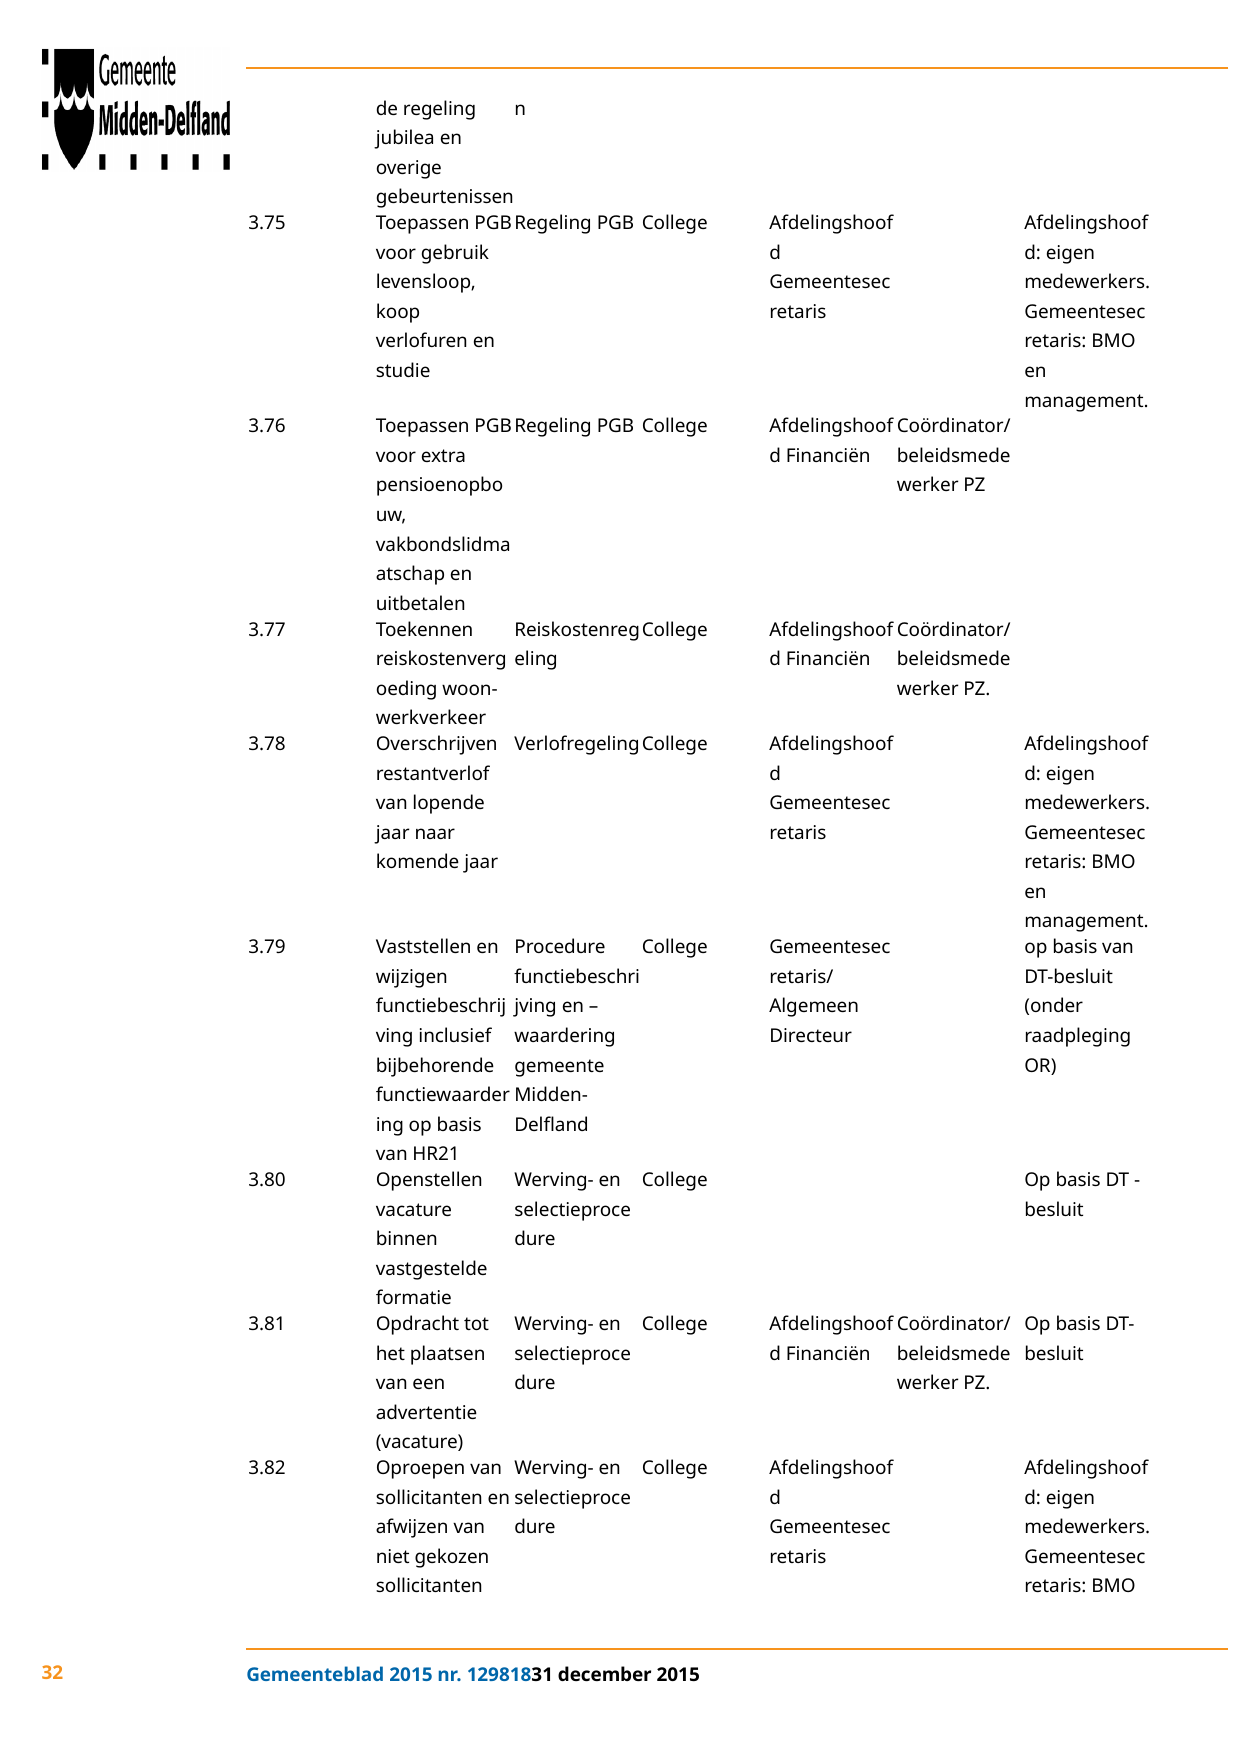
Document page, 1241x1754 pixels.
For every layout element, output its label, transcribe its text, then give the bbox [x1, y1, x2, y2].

table_cell Procedure functiebeschrijving en – waardering gemeente Midden-Delfland [514, 934, 642, 1166]
table_cell College [642, 1166, 769, 1310]
table_cell [897, 1166, 1024, 1310]
table_cell Toekennen reiskostenvergoeding woon-werkverkeer [376, 616, 514, 730]
table_cell Afdelingshoofd Financiën [769, 1310, 897, 1454]
table_cell Reiskostenregeling [514, 616, 642, 730]
table_cell Afdelingshoofd: eigen medewerkers. Gemeentesecretaris: BMO en management. [1024, 209, 1152, 412]
table_cell n [514, 95, 642, 209]
table_cell op basis van DT-besluit (onder raadpleging OR) [1024, 934, 1152, 1166]
table_cell Afdelingshoofd: eigen medewerkers. Gemeentesecretaris: BMO [1024, 1454, 1152, 1598]
table_cell College [642, 1310, 769, 1454]
table_cell Coördinator/ beleidsmedewerker PZ [897, 413, 1024, 616]
table_cell Regeling PGB [514, 413, 642, 616]
table_cell College [642, 934, 769, 1166]
table_cell Coördinator/beleidsmedewerker PZ. [897, 1310, 1024, 1454]
table_cell [897, 95, 1024, 209]
table_cell Afdelingshoofd: eigen medewerkers. Gemeentesecretaris: BMO en management. [1024, 730, 1152, 933]
table_cell Coördinator/beleidsmedewerker PZ. [897, 616, 1024, 730]
table_cell College [642, 209, 769, 412]
table_cell [642, 95, 769, 209]
table_cell [1024, 616, 1152, 730]
table_cell College [642, 413, 769, 616]
table_cell 3.75 [248, 209, 376, 412]
table_cell Afdelingshoofd Gemeentesecretaris [769, 730, 897, 933]
table_cell Afdelingshoofd Gemeentesecretaris [769, 209, 897, 412]
table_cell Overschrijven restantverlof van lopende jaar naar komende jaar [376, 730, 514, 933]
table_cell Afdelingshoofd Financiën [769, 616, 897, 730]
table_cell 3.82 [248, 1454, 376, 1598]
table_cell 3.80 [248, 1166, 376, 1310]
table_cell Toepassen PGB voor gebruik levensloop, koop verlofuren en studie [376, 209, 514, 412]
table_cell Op basis DT-besluit [1024, 1310, 1152, 1454]
table_cell 3.76 [248, 413, 376, 616]
table_cell Werving- en selectieprocedure [514, 1454, 642, 1598]
table_cell [248, 95, 376, 209]
table_cell Opdracht tot het plaatsen van een advertentie (vacature) [376, 1310, 514, 1454]
table_cell [769, 95, 897, 209]
table_cell [1024, 95, 1152, 209]
table_cell [1024, 413, 1152, 616]
table_cell Verlofregeling [514, 730, 642, 933]
table_cell Afdelingshoofd Financiën [769, 413, 897, 616]
table_cell College [642, 1454, 769, 1598]
table_cell Vaststellen en wijzigen functiebeschrijving inclusief bijbehorende functiewaardering op basis van HR21 [376, 934, 514, 1166]
table_cell Afdelingshoofd Gemeentesecretaris [769, 1454, 897, 1598]
table_cell Op basis DT -besluit [1024, 1166, 1152, 1310]
table_cell [897, 1454, 1024, 1598]
table_cell Werving- en selectieprocedure [514, 1310, 642, 1454]
table_cell Oproepen van sollicitanten en afwijzen van niet gekozen sollicitanten [376, 1454, 514, 1598]
table_cell Toepassen PGB voor extra pensioenopbouw, vakbondslidmaatschap en uitbetalen [376, 413, 514, 616]
table_cell [897, 730, 1024, 933]
table_cell 3.77 [248, 616, 376, 730]
table_cell College [642, 616, 769, 730]
table_cell Gemeentesecretaris/ Algemeen Directeur [769, 934, 897, 1166]
table_cell Openstellen vacature binnen vastgestelde formatie [376, 1166, 514, 1310]
table_cell 3.79 [248, 934, 376, 1166]
picture [41, 47, 231, 172]
table_cell [769, 1166, 897, 1310]
table_cell Werving- en selectieprocedure [514, 1166, 642, 1310]
table_cell 3.81 [248, 1310, 376, 1454]
table_cell College [642, 730, 769, 933]
table_cell de regeling jubilea en overige gebeurtenissen [376, 95, 514, 209]
table_cell [897, 209, 1024, 412]
table_cell Regeling PGB [514, 209, 642, 412]
table_cell [897, 934, 1024, 1166]
table_cell 3.78 [248, 730, 376, 933]
